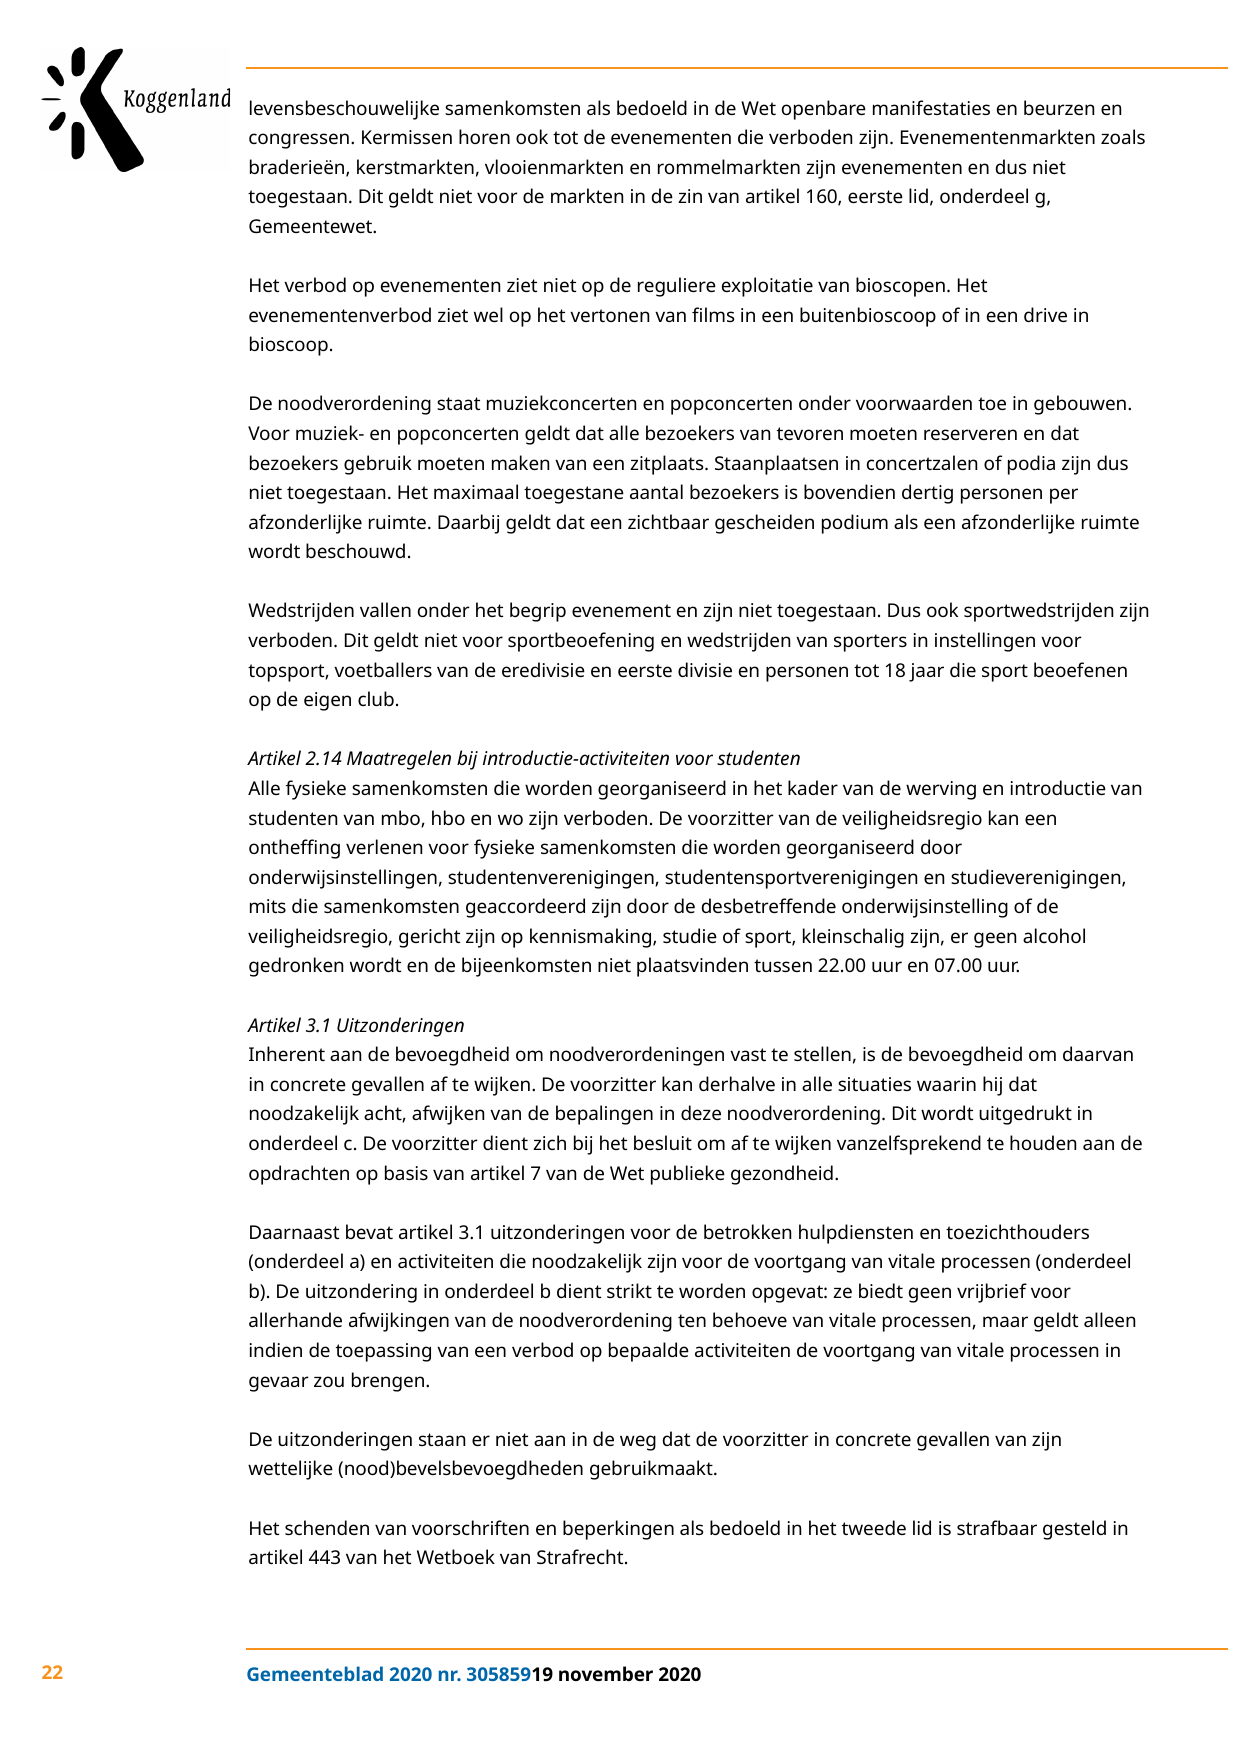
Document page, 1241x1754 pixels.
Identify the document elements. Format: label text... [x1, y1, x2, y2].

text Het schenden van voorschriften en beperkingen als bedoeld in het tweede lid is strafbaar gesteld in artikel 443 van het Wetboek van Strafrecht. [248, 1515, 1152, 1570]
text Artikel 2.14 Maatregelen bij introductie-activiteiten voor studenten [248, 746, 1152, 771]
picture [41, 47, 231, 172]
text Het verbod op evenementen ziet niet op de reguliere exploitatie van bioscopen. Het evenementenverbod ziet wel op het vertonen van films in een buitenbioscoop of in een drive in bioscoop. [248, 272, 1152, 357]
text levensbeschouwelijke samenkomsten als bedoeld in de Wet openbare manifestaties en beurzen en congressen. Kermissen horen ook tot de evenementen die verboden zijn. Evenementenmarkten zoals braderieën, kerstmarkten, vlooienmarkten en rommelmarkten zijn evenementen en dus niet toegestaan. Dit geldt niet voor de markten in de zin van artikel 160, eerste lid, onderdeel g, Gemeentewet. [248, 95, 1152, 239]
text Daarnaast bevat artikel 3.1 uitzonderingen voor de betrokken hulpdiensten en toezichthouders (onderdeel a) en activiteiten die noodzakelijk zijn voor de voortgang van vitale processen (onderdeel b). De uitzondering in onderdeel b dient strikt te worden opgevat: ze biedt geen vrijbrief voor allerhande afwijkingen van de noodverordening ten behoeve van vitale processen, maar geldt alleen indien de toepassing van een verbod op bepaalde activiteiten de voortgang van vitale processen in gevaar zou brengen. [248, 1219, 1152, 1393]
text Artikel 3.1 Uitzonderingen [248, 1012, 1152, 1038]
text De noodverordening staat muziekconcerten en popconcerten onder voorwaarden toe in gebouwen. Voor muziek- en popconcerten geldt dat alle bezoekers van tevoren moeten reserveren en dat bezoekers gebruik moeten maken van een zitplaats. Staanplaatsen in concertzalen of podia zijn dus niet toegestaan. Het maximaal toegestane aantal bezoekers is bovendien dertig personen per afzonderlijke ruimte. Daarbij geldt dat een zichtbaar gescheiden podium als een afzonderlijke ruimte wordt beschouwd. [248, 391, 1152, 564]
text De uitzonderingen staan er niet aan in de weg dat de voorzitter in concrete gevallen van zijn wettelijke (nood)bevelsbevoegdheden gebruikmaakt. [248, 1426, 1152, 1481]
text Alle fysieke samenkomsten die worden georganiseerd in het kader van de werving en introductie van studenten van mbo, hbo en wo zijn verboden. De voorzitter van de veiligheidsregio kan een ontheffing verlenen voor fysieke samenkomsten die worden georganiseerd door onderwijsinstellingen, studentenverenigingen, studentensportverenigingen en studieverenigingen, mits die samenkomsten geaccordeerd zijn door de desbetreffende onderwijsinstelling of de veiligheidsregio, gericht zijn op kennismaking, studie of sport, kleinschalig zijn, er geen alcohol gedronken wordt en de bijeenkomsten niet plaatsvinden tussen 22.00 uur en 07.00 uur. [248, 775, 1152, 978]
text Wedstrijden vallen onder het begrip evenement en zijn niet toegestaan. Dus ook sportwedstrijden zijn verboden. Dit geldt niet voor sportbeoefening en wedstrijden van sporters in instellingen voor topsport, voetballers van de eredivisie en eerste divisie en personen tot 18 jaar die sport beoefenen op de eigen club. [248, 598, 1152, 712]
text Inherent aan de bevoegdheid om noodverordeningen vast te stellen, is de bevoegdheid om daarvan in concrete gevallen af te wijken. De voorzitter kan derhalve in alle situaties waarin hij dat noodzakelijk acht, afwijken van de bepalingen in deze noodverordening. Dit wordt uitgedrukt in onderdeel c. De voorzitter dient zich bij het besluit om af te wijken vanzelfsprekend te houden aan de opdrachten op basis van artikel 7 van de Wet publieke gezondheid. [248, 1041, 1152, 1186]
